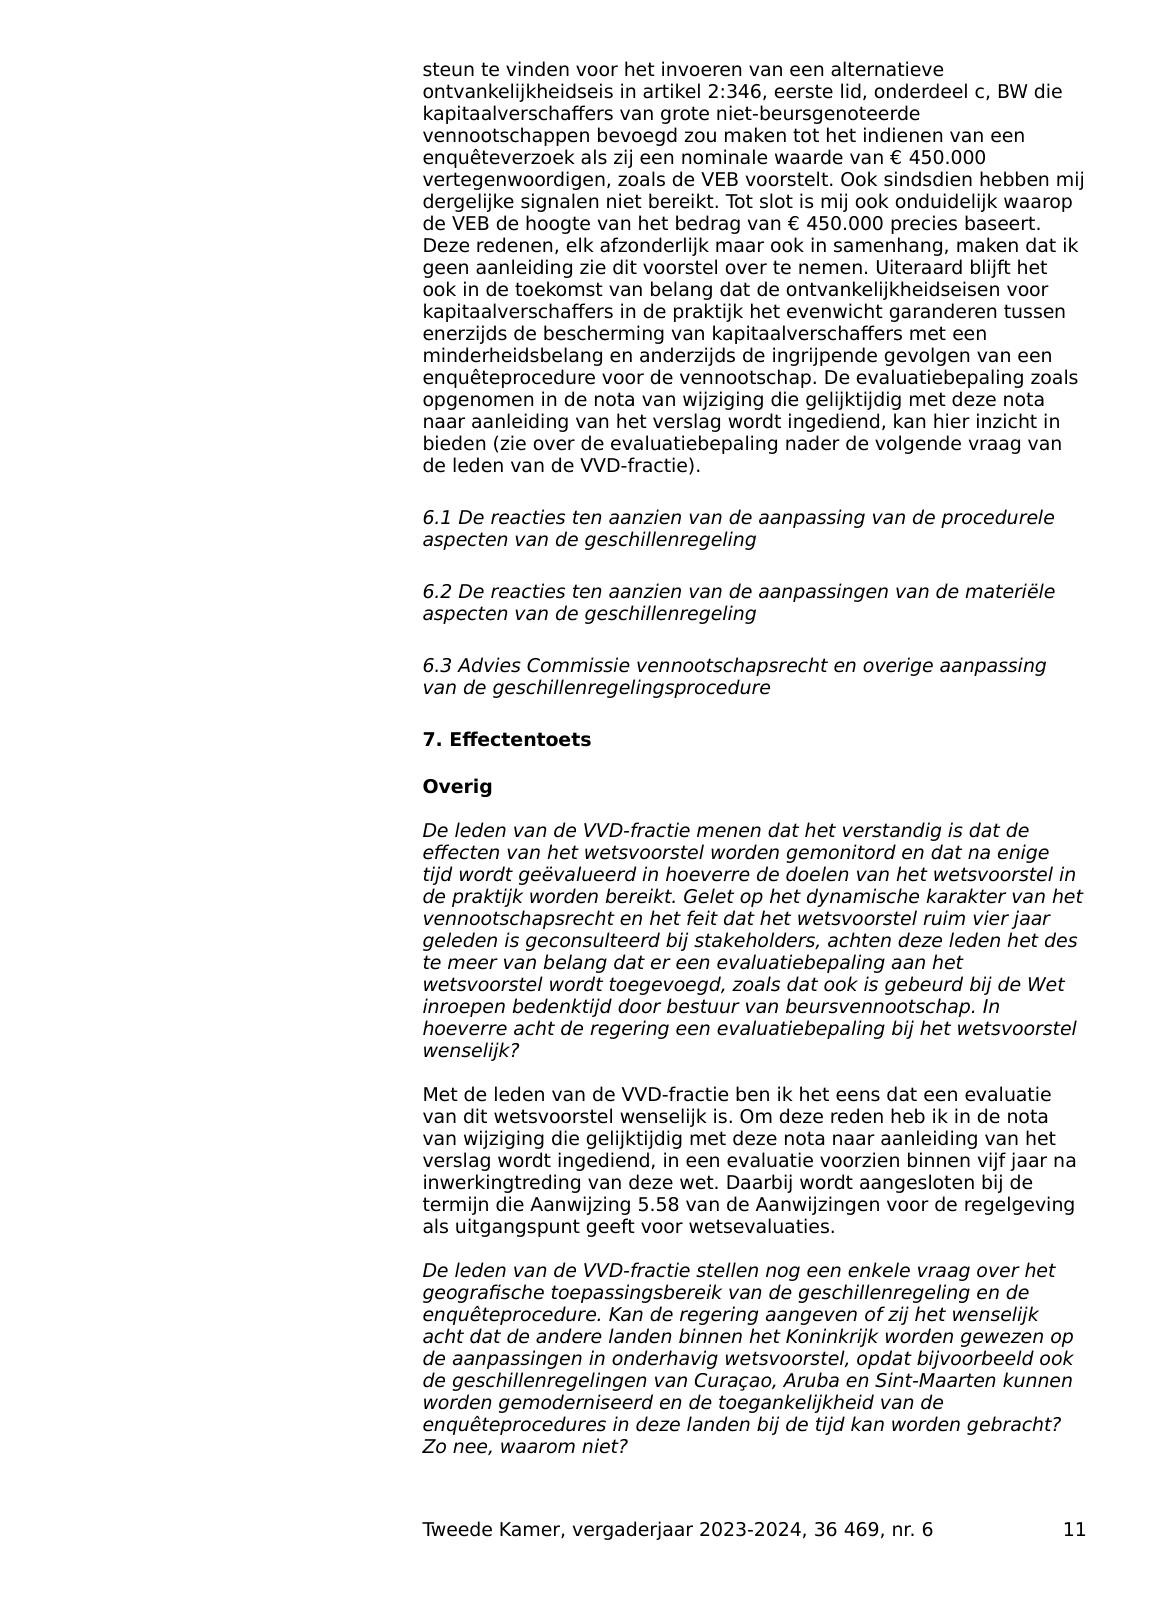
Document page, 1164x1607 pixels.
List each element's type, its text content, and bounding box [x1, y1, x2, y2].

text steun te vinden voor het invoeren van een alternatieve ontvankelijkheidseis in artikel 2:346, eerste lid, onderdeel c, BW die kapitaalverschaffers van grote niet-beursgenoteerde vennootschappen bevoegd zou maken tot het indienen van een enquêteverzoek als zij een nominale waarde van € 450.000 vertegenwoordigen, zoals de VEB voorstelt. Ook sindsdien hebben mij dergelijke signalen niet bereikt. Tot slot is mij ook onduidelijk waarop de VEB de hoogte van het bedrag van € 450.000 precies baseert. Deze redenen, elk afzonderlijk maar ook in samenhang, maken dat ik geen aanleiding zie dit voorstel over te nemen. Uiteraard blijft het ook in de toekomst van belang dat de ontvankelijkheidseisen voor kapitaalverschaffers in de praktijk het evenwicht garanderen tussen enerzijds de bescherming van kapitaalverschaffers met een minderheidsbelang en anderzijds de ingrijpende gevolgen van een enquêteprocedure voor de vennootschap. De evaluatiebepaling zoals opgenomen in de nota van wijziging die gelijktijdig met deze nota naar aanleiding van het verslag wordt ingediend, kan hier inzicht in bieden (zie over de evaluatiebepaling nader de volgende vraag van de leden van de VVD-fractie). [422, 59, 1087, 477]
subtitle 6.1 De reacties ten aanzien van de aanpassing van de procedurele aspecten van de geschillenregeling [422, 507, 1087, 551]
subtitle 6.3 Advies Commissie vennootschapsrecht en overige aanpassing van de geschillenregelingsprocedure [422, 654, 1087, 698]
subtitle Overig [422, 776, 1087, 797]
text De leden van de VVD-fractie stellen nog een enkele vraag over het geografische toepassingsbereik van de geschillenregeling en de enquêteprocedure. Kan de regering aangeven of zij het wenselijk acht dat de andere landen binnen het Koninkrijk worden gewezen op de aanpassingen in onderhavig wetsvoorstel, opdat bijvoorbeeld ook de geschillenregelingen van Curaçao, Aruba en Sint-Maarten kunnen worden gemoderniseerd en de toegankelijkheid van de enquêteprocedures in deze landen bij de tijd kan worden gebracht? Zo nee, waarom niet? [422, 1260, 1087, 1457]
subtitle 6.2 De reacties ten aanzien van de aanpassingen van de materiële aspecten van de geschillenregeling [422, 581, 1087, 624]
text De leden van de VVD-fractie menen dat het verstandig is dat de effecten van het wetsvoorstel worden gemonitord en dat na enige tijd wordt geëvalueerd in hoeverre de doelen van het wetsvoorstel in de praktijk worden bereikt. Gelet op het dynamische karakter van het vennootschapsrecht en het feit dat het wetsvoorstel ruim vier jaar geleden is geconsulteerd bij stakeholders, achten deze leden het des te meer van belang dat er een evaluatiebepaling aan het wetsvoorstel wordt toegevoegd, zoals dat ook is gebeurd bij de Wet inroepen bedenktijd door bestuur van beursvennootschap. In hoeverre acht de regering een evaluatiebepaling bij het wetsvoorstel wenselijk? [422, 820, 1087, 1061]
subtitle 7. Effectentoets [422, 728, 1087, 751]
text Met de leden van de VVD-fractie ben ik het eens dat een evaluatie van dit wetsvoorstel wenselijk is. Om deze reden heb ik in de nota van wijziging die gelijktijdig met deze nota naar aanleiding van het verslag wordt ingediend, in een evaluatie voorzien binnen vijf jaar na inwerkingtreding van deze wet. Daarbij wordt aangesloten bij de termijn die Aanwijzing 5.58 van de Aanwijzingen voor de regelgeving als uitgangspunt geeft voor wetsevaluaties. [422, 1084, 1087, 1237]
